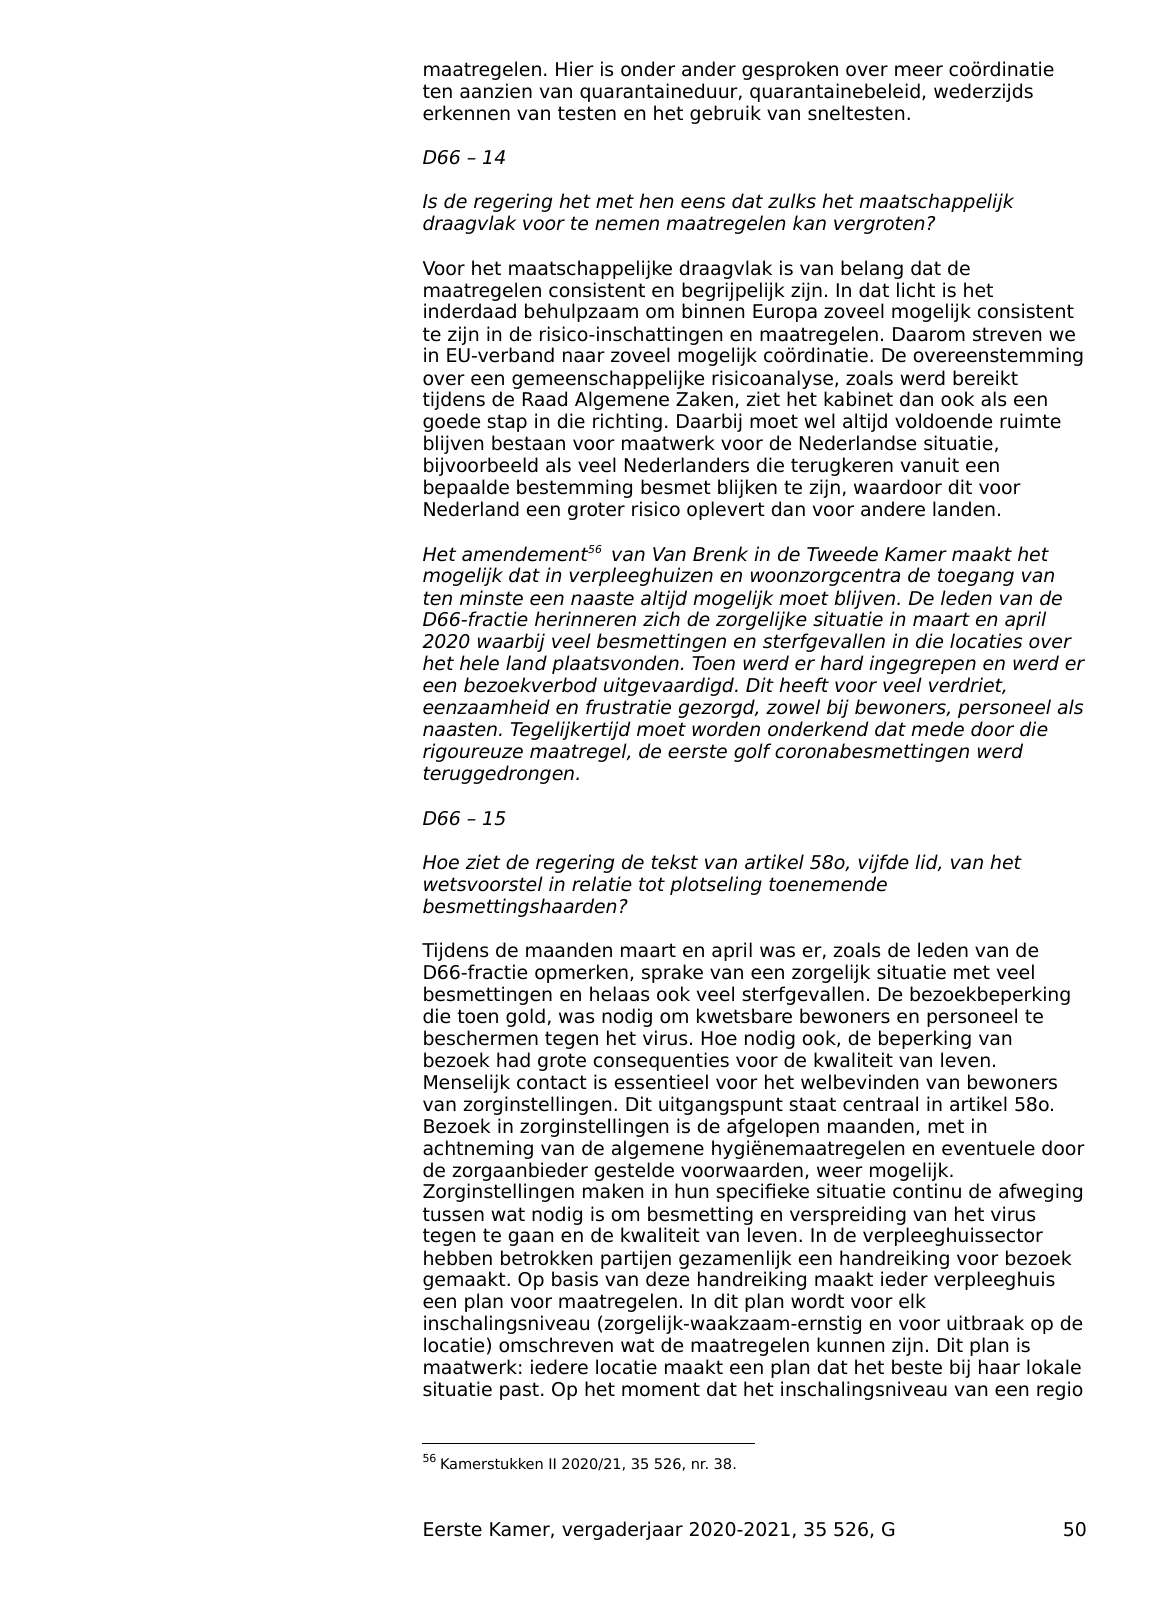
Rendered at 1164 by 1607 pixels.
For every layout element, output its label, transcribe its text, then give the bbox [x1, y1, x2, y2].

text Het amendement van Van Brenk in de Tweede Kamer maakt het mogelijk dat in verpleeghuizen en woonzorgcentra de toegang van ten minste een naaste altijd mogelijk moet blijven. De leden van de D66-fractie herinneren zich de zorgelijke situatie in maart en april 2020 waarbij veel besmettingen en sterfgevallen in die locaties over het hele land plaatsvonden. Toen werd er hard ingegrepen en werd er een bezoekverbod uitgevaardigd. Dit heeft voor veel verdriet, eenzaamheid en frustratie gezorgd, zowel bij bewoners, personeel als naasten. Tegelijkertijd moet worden onderkend dat mede door die rigoureuze maatregel, de eerste golf coronabesmettingen werd teruggedrongen. [422, 543, 1087, 785]
subtitle D66 – 14 [422, 147, 1087, 169]
text Kamerstukken II 2020/21, 35 526, nr. 38. [422, 1452, 1087, 1474]
text Is de regering het met hen eens dat zulks het maatschappelijk draagvlak voor te nemen maatregelen kan vergroten? [422, 191, 1087, 235]
text maatregelen. Hier is onder ander gesproken over meer coördinatie ten aanzien van quarantaineduur, quarantainebeleid, wederzijds erkennen van testen en het gebruik van sneltesten. [422, 59, 1087, 125]
text Tijdens de maanden maart en april was er, zoals de leden van de D66-fractie opmerken, sprake van een zorgelijk situatie met veel besmettingen en helaas ook veel sterfgevallen. De bezoekbeperking die toen gold, was nodig om kwetsbare bewoners en personeel te beschermen tegen het virus. Hoe nodig ook, de beperking van bezoek had grote consequenties voor de kwaliteit van leven. Menselijk contact is essentieel voor het welbevinden van bewoners van zorginstellingen. Dit uitgangspunt staat centraal in artikel 58o. Bezoek in zorginstellingen is de afgelopen maanden, met in achtneming van de algemene hygiënemaatregelen en eventuele door de zorgaanbieder gestelde voorwaarden, weer mogelijk. Zorginstellingen maken in hun specifieke situatie continu de afweging tussen wat nodig is om besmetting en verspreiding van het virus tegen te gaan en de kwaliteit van leven. In de verpleeghuissector hebben betrokken partijen gezamenlijk een handreiking voor bezoek gemaakt. Op basis van deze handreiking maakt ieder verpleeghuis een plan voor maatregelen. In dit plan wordt voor elk inschalingsniveau (zorgelijk-waakzaam-ernstig en voor uitbraak op de locatie) omschreven wat de maatregelen kunnen zijn. Dit plan is maatwerk: iedere locatie maakt een plan dat het beste bij haar lokale situatie past. Op het moment dat het inschalingsniveau van een regio [422, 940, 1087, 1401]
subtitle D66 – 15 [422, 807, 1087, 829]
text Hoe ziet de regering de tekst van artikel 58o, vijfde lid, van het wetsvoorstel in relatie tot plotseling toenemende besmettingshaarden? [422, 852, 1087, 917]
text Voor het maatschappelijke draagvlak is van belang dat de maatregelen consistent en begrijpelijk zijn. In dat licht is het inderdaad behulpzaam om binnen Europa zoveel mogelijk consistent te zijn in de risico-inschattingen en maatregelen. Daarom streven we in EU-verband naar zoveel mogelijk coördinatie. De overeenstemming over een gemeenschappelijke risicoanalyse, zoals werd bereikt tijdens de Raad Algemene Zaken, ziet het kabinet dan ook als een goede stap in die richting. Daarbij moet wel altijd voldoende ruimte blijven bestaan voor maatwerk voor de Nederlandse situatie, bijvoorbeeld als veel Nederlanders die terugkeren vanuit een bepaalde bestemming besmet blijken te zijn, waardoor dit voor Nederland een groter risico oplevert dan voor andere landen. [422, 257, 1087, 521]
